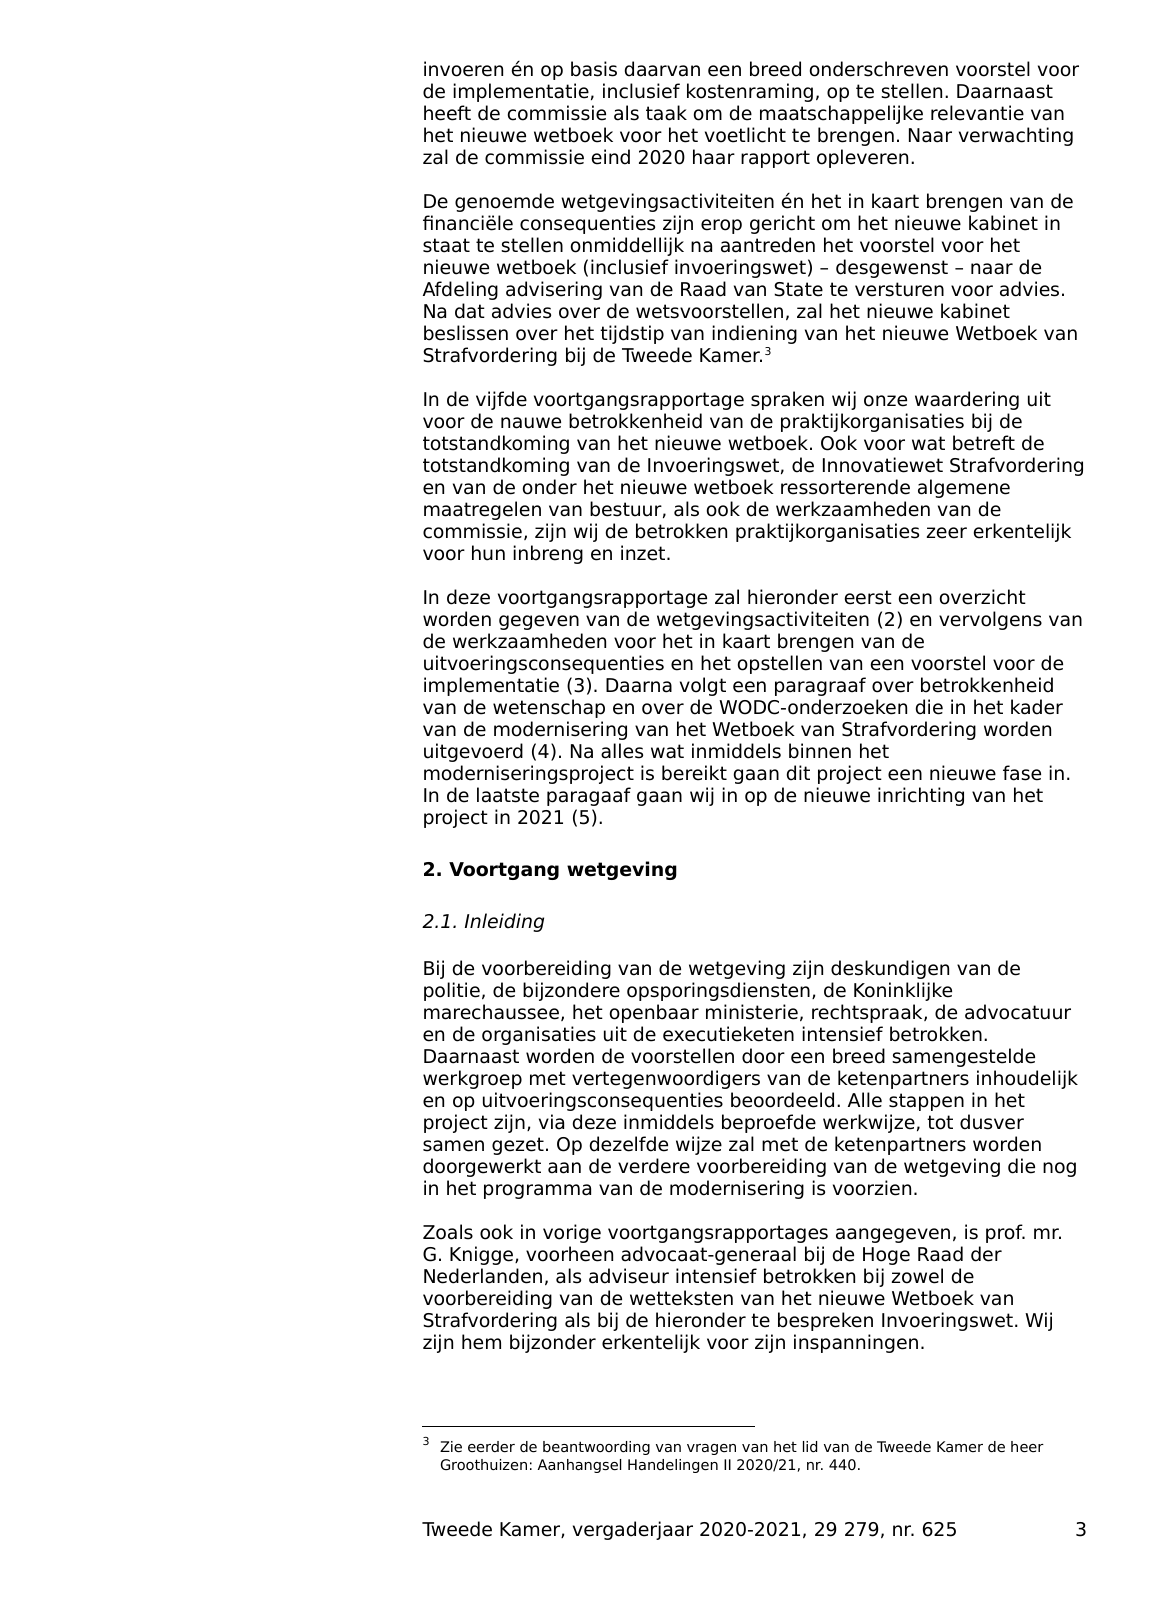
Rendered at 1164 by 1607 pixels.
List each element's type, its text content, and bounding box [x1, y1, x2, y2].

text Zoals ook in vorige voortgangsrapportages aangegeven, is prof. mr. G. Knigge, voorheen advocaat-generaal bij de Hoge Raad der Nederlanden, als adviseur intensief betrokken bij zowel de voorbereiding van de wetteksten van het nieuwe Wetboek van Strafvordering als bij de hieronder te bespreken Invoeringswet. Wij zijn hem bijzonder erkentelijk voor zijn inspanningen. [422, 1222, 1087, 1354]
text In de vijfde voortgangsrapportage spraken wij onze waardering uit voor de nauwe betrokkenheid van de praktijkorganisaties bij de totstandkoming van het nieuwe wetboek. Ook voor wat betreft de totstandkoming van de Invoeringswet, de Innovatiewet Strafvordering en van de onder het nieuwe wetboek ressorterende algemene maatregelen van bestuur, als ook de werkzaamheden van de commissie, zijn wij de betrokken praktijkorganisaties zeer erkentelijk voor hun inbreng en inzet. [422, 389, 1087, 565]
subtitle 2. Voortgang wetgeving [422, 859, 1087, 881]
text invoeren én op basis daarvan een breed onderschreven voorstel voor de implementatie, inclusief kostenraming, op te stellen. Daarnaast heeft de commissie als taak om de maatschappelijke relevantie van het nieuwe wetboek voor het voetlicht te brengen. Naar verwachting zal de commissie eind 2020 haar rapport opleveren. [422, 59, 1087, 169]
text Bij de voorbereiding van de wetgeving zijn deskundigen van de politie, de bijzondere opsporingsdiensten, de Koninklijke marechaussee, het openbaar ministerie, rechtspraak, de advocatuur en de organisaties uit de executieketen intensief betrokken. Daarnaast worden de voorstellen door een breed samengestelde werkgroep met vertegenwoordigers van de ketenpartners inhoudelijk en op uitvoeringsconsequenties beoordeeld. Alle stappen in het project zijn, via deze inmiddels beproefde werkwijze, tot dusver samen gezet. Op dezelfde wijze zal met de ketenpartners worden doorgewerkt aan de verdere voorbereiding van de wetgeving die nog in het programma van de modernisering is voorzien. [422, 958, 1087, 1200]
text Zie eerder de beantwoording van vragen van het lid van de Tweede Kamer de heer Groothuizen: Aanhangsel Handelingen II 2020/21, nr. 440. [422, 1435, 1087, 1474]
text De genoemde wetgevingsactiviteiten én het in kaart brengen van de financiële consequenties zijn erop gericht om het nieuwe kabinet in staat te stellen onmiddellijk na aantreden het voorstel voor het nieuwe wetboek (inclusief invoeringswet) – desgewenst – naar de Afdeling advisering van de Raad van State te versturen voor advies. Na dat advies over de wetsvoorstellen, zal het nieuwe kabinet beslissen over het tijdstip van indiening van het nieuwe Wetboek van Strafvordering bij de Tweede Kamer. [422, 191, 1087, 367]
text In deze voortgangsrapportage zal hieronder eerst een overzicht worden gegeven van de wetgevingsactiviteiten (2) en vervolgens van de werkzaamheden voor het in kaart brengen van de uitvoeringsconsequenties en het opstellen van een voorstel voor de implementatie (3). Daarna volgt een paragraaf over betrokkenheid van de wetenschap en over de WODC-onderzoeken die in het kader van de modernisering van het Wetboek van Strafvordering worden uitgevoerd (4). Na alles wat inmiddels binnen het moderniseringsproject is bereikt gaan dit project een nieuwe fase in. In de laatste paragaaf gaan wij in op de nieuwe inrichting van het project in 2021 (5). [422, 587, 1087, 829]
subtitle 2.1. Inleiding [422, 911, 1087, 933]
